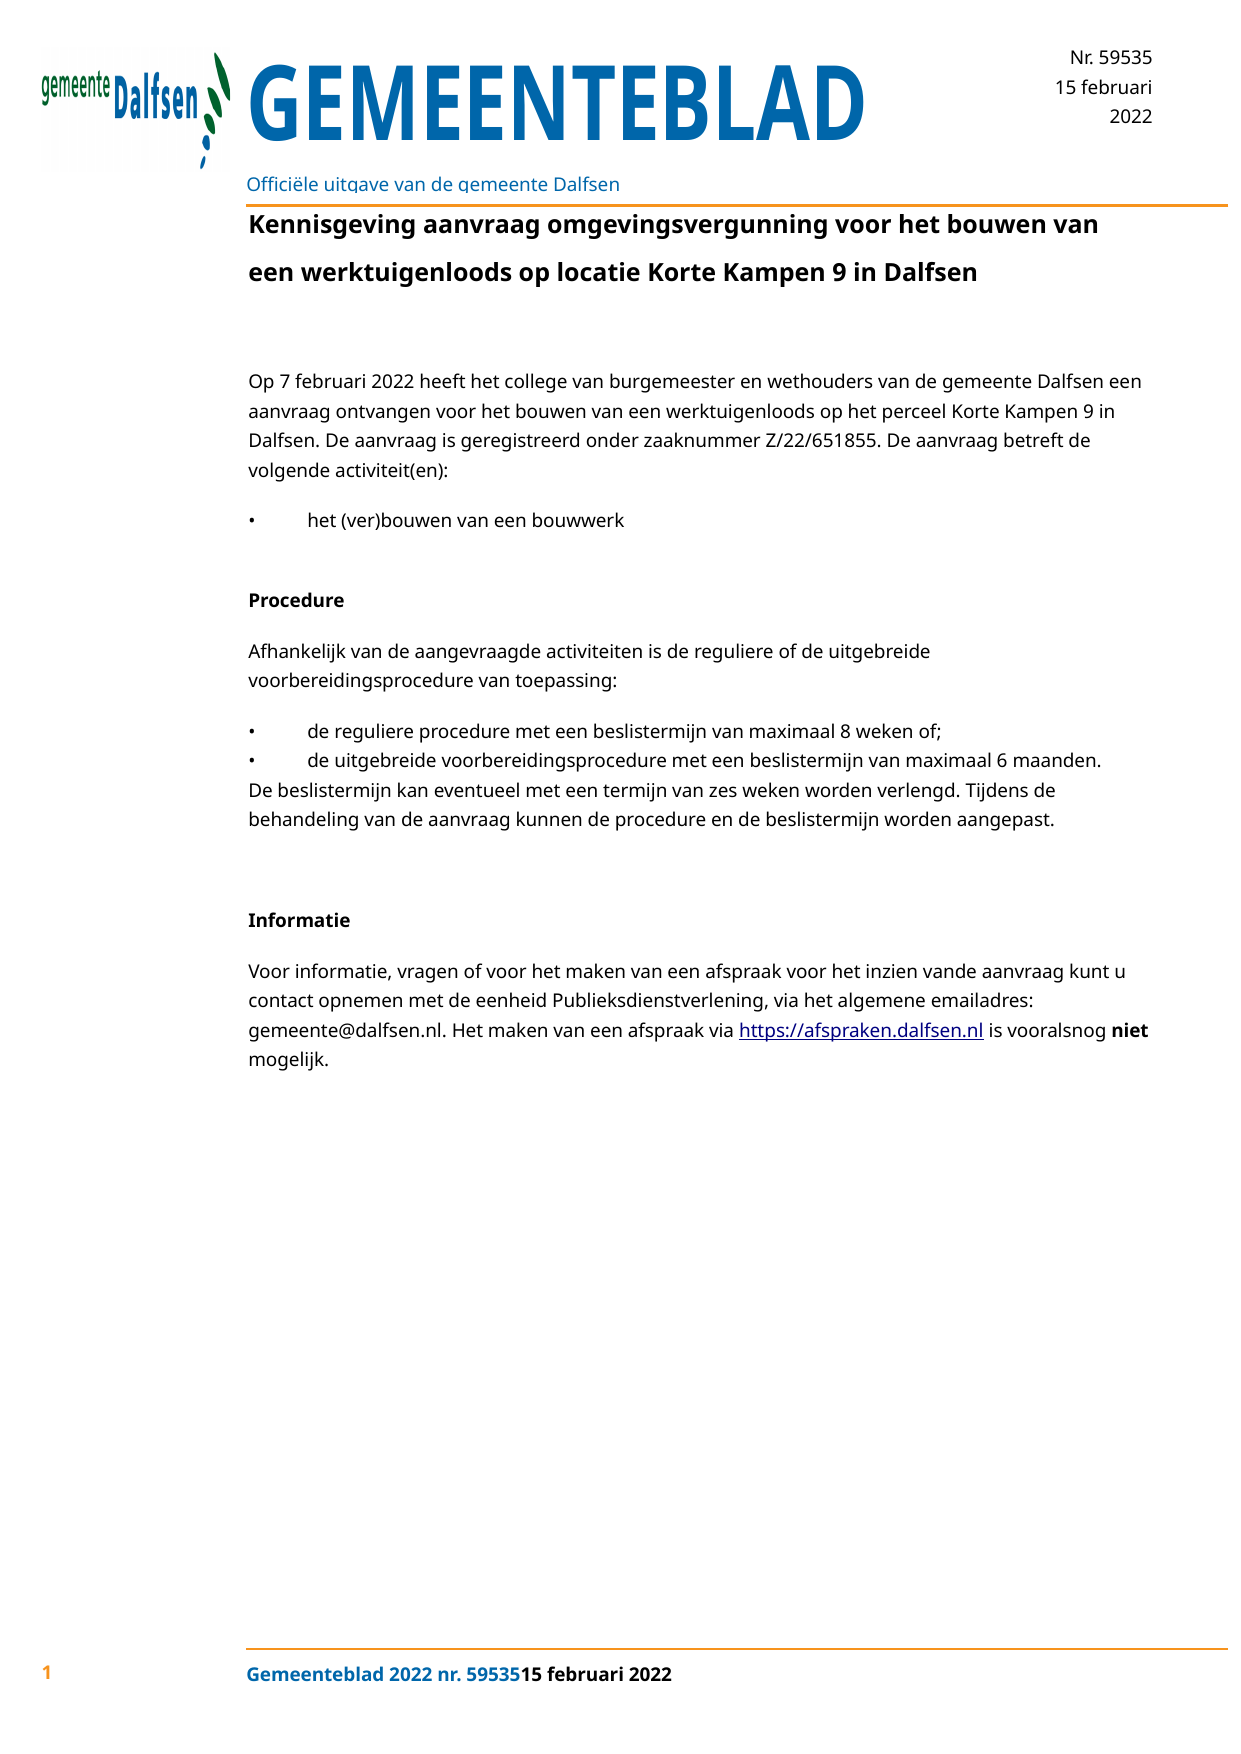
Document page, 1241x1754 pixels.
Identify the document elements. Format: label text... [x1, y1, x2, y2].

text Procedure [248, 587, 1152, 613]
text Informatie [248, 907, 1152, 933]
list de reguliere procedure met een beslistermijn van maximaal 8 weken of; [248, 718, 1152, 744]
picture [41, 47, 231, 172]
list het (ver)bouwen van een bouwwerk [248, 507, 1152, 533]
text Op 7 februari 2022 heeft het college van burgemeester en wethouders van de gemeente Dalfsen een aanvraag ontvangen voor het bouwen van een werktuigenloods op het perceel Korte Kampen 9 in Dalfsen. De aanvraag is geregistreerd onder zaaknummer Z/22/651855. De aanvraag betreft de volgende activiteit(en): [248, 368, 1152, 483]
text Kennisgeving aanvraag omgevingsvergunning voor het bouwen van een werktuigenloods op locatie Korte Kampen 9 in Dalfsen [248, 207, 1152, 288]
text Voor informatie, vragen of voor het maken van een afspraak voor het inzien vande aanvraag kunt u contact opnemen met de eenheid Publieksdienstverlening, via het algemene emailadres: gemeente@dalfsen.nl. Het maken van een afspraak via https://afspraken.dalfsen.nl is vooralsnog niet mogelijk. [248, 958, 1152, 1072]
list de uitgebreide voorbereidingsprocedure met een beslistermijn van maximaal 6 maanden. [248, 747, 1152, 773]
text Afhankelijk van de aangevraagde activiteiten is de reguliere of de uitgebreide voorbereidingsprocedure van toepassing: [248, 638, 1152, 693]
text De beslistermijn kan eventueel met een termijn van zes weken worden verlengd. Tijdens de behandeling van de aanvraag kunnen de procedure en de beslistermijn worden aangepast. [248, 777, 1152, 832]
